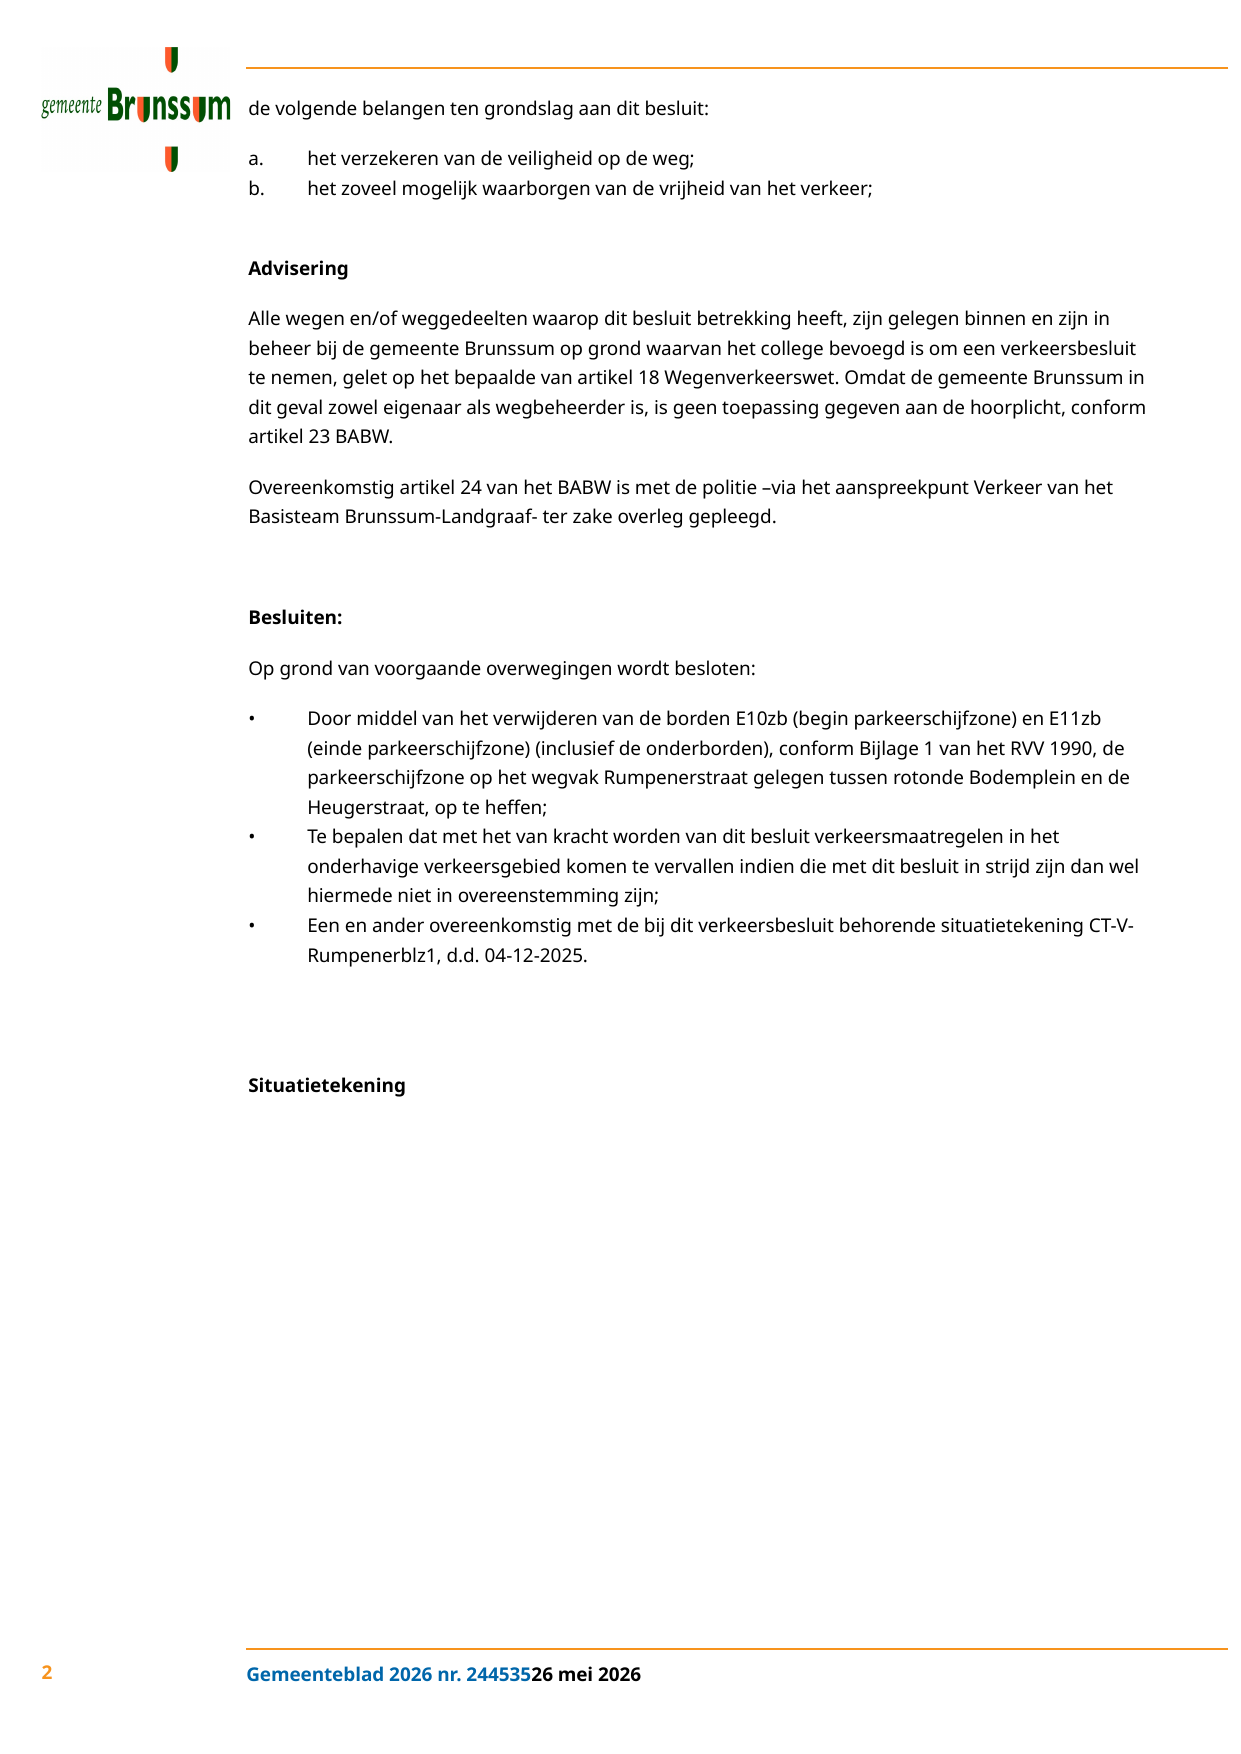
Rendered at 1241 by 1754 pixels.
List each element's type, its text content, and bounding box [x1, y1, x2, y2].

text Overeenkomstig artikel 24 van het BABW is met de politie –via het aanspreekpunt Verkeer van het Basisteam Brunssum-Landgraaf- ter zake overleg gepleegd. [248, 474, 1152, 529]
text Alle wegen en/of weggedeelten waarop dit besluit betrekking heeft, zijn gelegen binnen en zijn in beheer bij de gemeente Brunssum op grond waarvan het college bevoegd is om een verkeersbesluit te nemen, gelet op het bepaalde van artikel 18 Wegenverkeerswet. Omdat de gemeente Brunssum in dit geval zowel eigenaar als wegbeheerder is, is geen toepassing gegeven aan de hoorplicht, conform artikel 23 BABW. [248, 305, 1152, 449]
text Besluiten: [248, 604, 1152, 630]
list het verzekeren van de veiligheid op de weg; [248, 145, 1152, 171]
text Advisering [248, 255, 1152, 281]
list Een en ander overeenkomstig met de bij dit verkeersbesluit behorende situatietekening CT-V-Rumpenerblz1, d.d. 04-12-2025. [248, 912, 1152, 968]
list het zoveel mogelijk waarborgen van de vrijheid van het verkeer; [248, 175, 1152, 201]
list Door middel van het verwijderen van de borden E10zb (begin parkeerschijfzone) en E11zb (einde parkeerschijfzone) (inclusief de onderborden), conform Bijlage 1 van het RVV 1990, de parkeerschijfzone op het wegvak Rumpenerstraat gelegen tussen rotonde Bodemplein en de Heugerstraat, op te heffen; [248, 705, 1152, 820]
text Situatietekening [248, 1072, 1152, 1098]
text de volgende belangen ten grondslag aan dit besluit: [248, 95, 1152, 121]
picture [41, 47, 231, 172]
list Te bepalen dat met het van kracht worden van dit besluit verkeersmaatregelen in het onderhavige verkeersgebied komen te vervallen indien die met dit besluit in strijd zijn dan wel hiermede niet in overeenstemming zijn; [248, 823, 1152, 908]
text Op grond van voorgaande overwegingen wordt besloten: [248, 655, 1152, 681]
